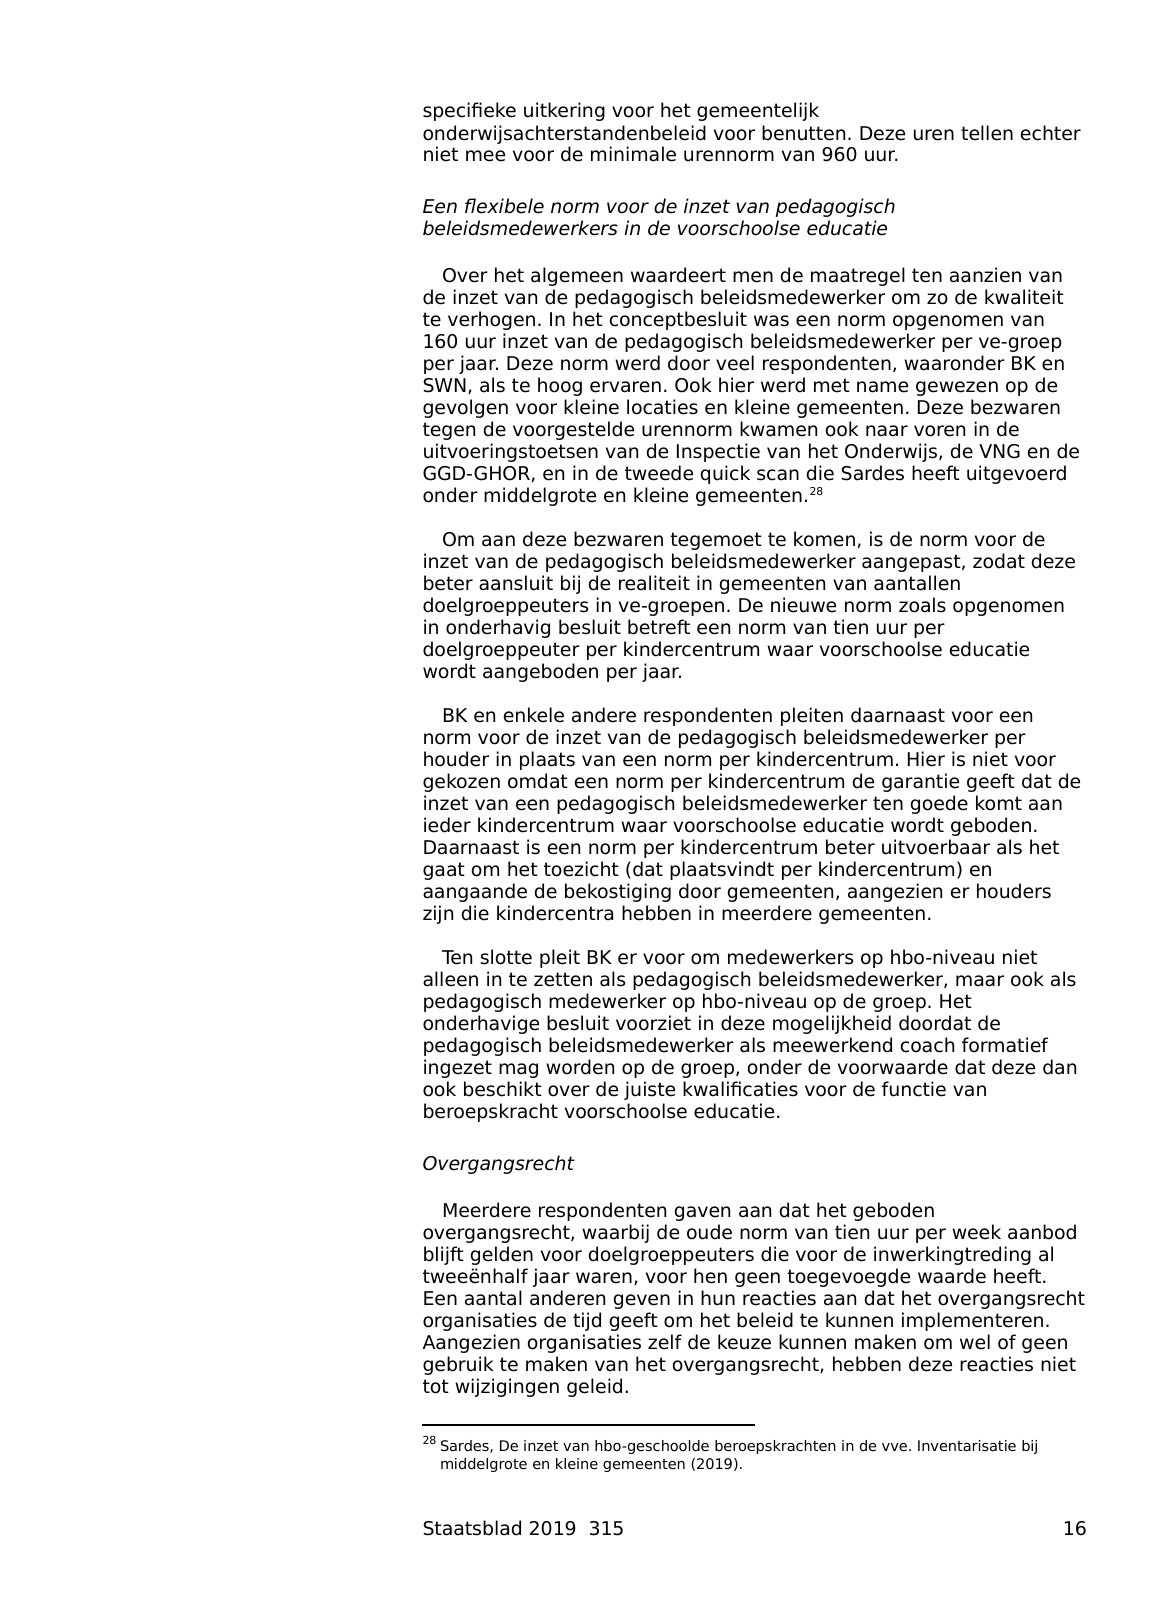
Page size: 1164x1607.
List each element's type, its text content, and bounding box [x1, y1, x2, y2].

text specifieke uitkering voor het gemeentelijk onderwijsachterstandenbeleid voor benutten. Deze uren tellen echter niet mee voor de minimale urennorm van 960 uur. [422, 100, 1087, 166]
text BK en enkele andere respondenten pleiten daarnaast voor een norm voor de inzet van de pedagogisch beleidsmedewerker per houder in plaats van een norm per kindercentrum. Hier is niet voor gekozen omdat een norm per kindercentrum de garantie geeft dat de inzet van een pedagogisch beleidsmedewerker ten goede komt aan ieder kindercentrum waar voorschoolse educatie wordt geboden. Daarnaast is een norm per kindercentrum beter uitvoerbaar als het gaat om het toezicht (dat plaatsvindt per kindercentrum) en aangaande de bekostiging door gemeenten, aangezien er houders zijn die kindercentra hebben in meerdere gemeenten. [422, 705, 1087, 925]
text Sardes, De inzet van hbo-geschoolde beroepskrachten in de vve. Inventarisatie bij middelgrote en kleine gemeenten (2019). [422, 1434, 1087, 1473]
text Over het algemeen waardeert men de maatregel ten aanzien van de inzet van de pedagogisch beleidsmedewerker om zo de kwaliteit te verhogen. In het conceptbesluit was een norm opgenomen van 160 uur inzet van de pedagogisch beleidsmedewerker per ve-groep per jaar. Deze norm werd door veel respondenten, waaronder BK en SWN, als te hoog ervaren. Ook hier werd met name gewezen op de gevolgen voor kleine locaties en kleine gemeenten. Deze bezwaren tegen de voorgestelde urennorm kwamen ook naar voren in de uitvoeringstoetsen van de Inspectie van het Onderwijs, de VNG en de GGD-GHOR, en in de tweede quick scan die Sardes heeft uitgevoerd onder middelgrote en kleine gemeenten. [422, 265, 1087, 507]
text Om aan deze bezwaren tegemoet te komen, is de norm voor de inzet van de pedagogisch beleidsmedewerker aangepast, zodat deze beter aansluit bij de realiteit in gemeenten van aantallen doelgroeppeuters in ve-groepen. De nieuwe norm zoals opgenomen in onderhavig besluit betreft een norm van tien uur per doelgroeppeuter per kindercentrum waar voorschoolse educatie wordt aangeboden per jaar. [422, 529, 1087, 683]
text Meerdere respondenten gaven aan dat het geboden overgangsrecht, waarbij de oude norm van tien uur per week aanbod blijft gelden voor doelgroeppeuters die voor de inwerkingtreding al tweeënhalf jaar waren, voor hen geen toegevoegde waarde heeft. Een aantal anderen geven in hun reacties aan dat het overgangsrecht organisaties de tijd geeft om het beleid te kunnen implementeren. Aangezien organisaties zelf de keuze kunnen maken om wel of geen gebruik te maken van het overgangsrecht, hebben deze reacties niet tot wijzigingen geleid. [422, 1200, 1087, 1398]
text Ten slotte pleit BK er voor om medewerkers op hbo-niveau niet alleen in te zetten als pedagogisch beleidsmedewerker, maar ook als pedagogisch medewerker op hbo-niveau op de groep. Het onderhavige besluit voorziet in deze mogelijkheid doordat de pedagogisch beleidsmedewerker als meewerkend coach formatief ingezet mag worden op de groep, onder de voorwaarde dat deze dan ook beschikt over de juiste kwalificaties voor de functie van beroepskracht voorschoolse educatie. [422, 947, 1087, 1123]
subtitle Overgangsrecht [422, 1153, 1087, 1175]
subtitle Een flexibele norm voor de inzet van pedagogisch beleidsmedewerkers in de voorschoolse educatie [422, 196, 1087, 240]
